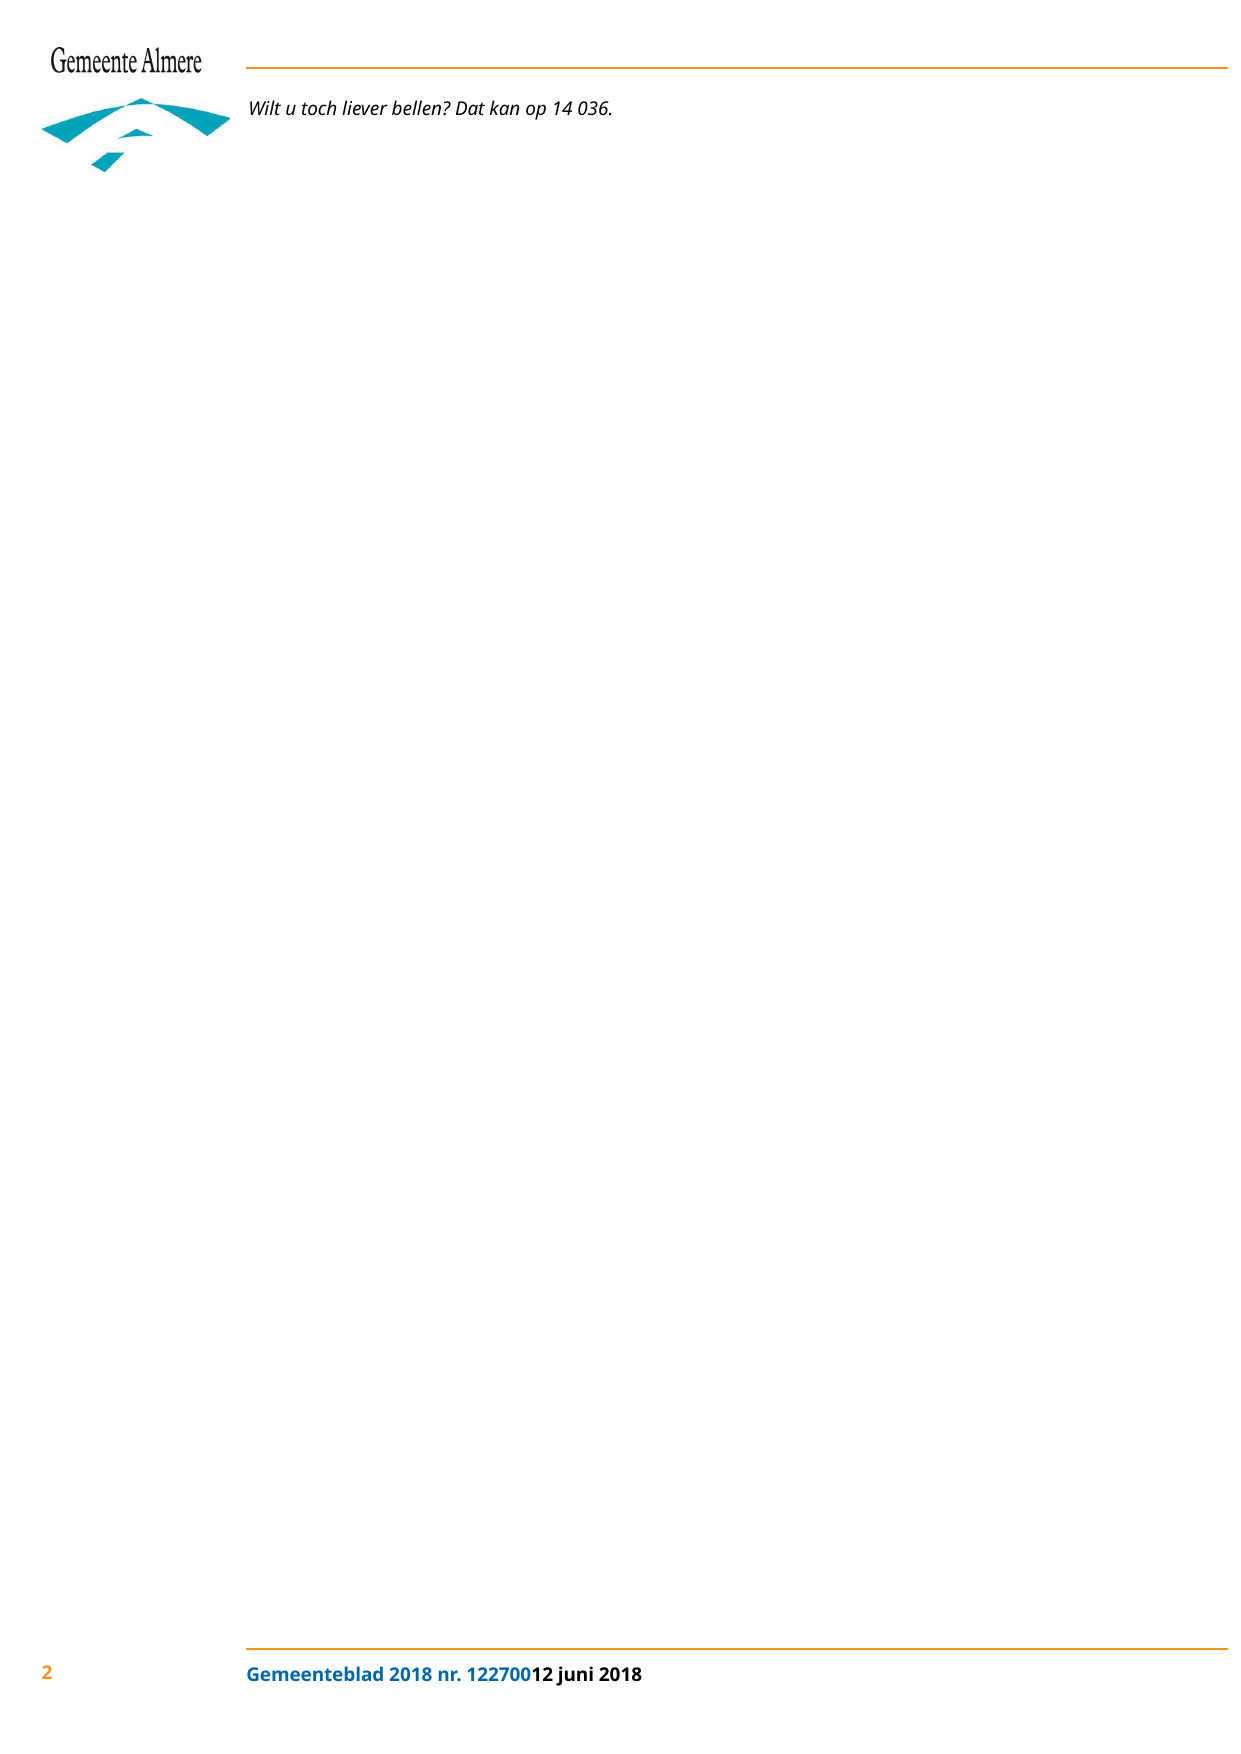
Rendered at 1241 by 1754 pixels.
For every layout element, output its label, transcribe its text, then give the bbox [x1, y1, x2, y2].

picture [41, 47, 231, 172]
text Wilt u toch liever bellen? Dat kan op 14 036. [248, 95, 1152, 121]
